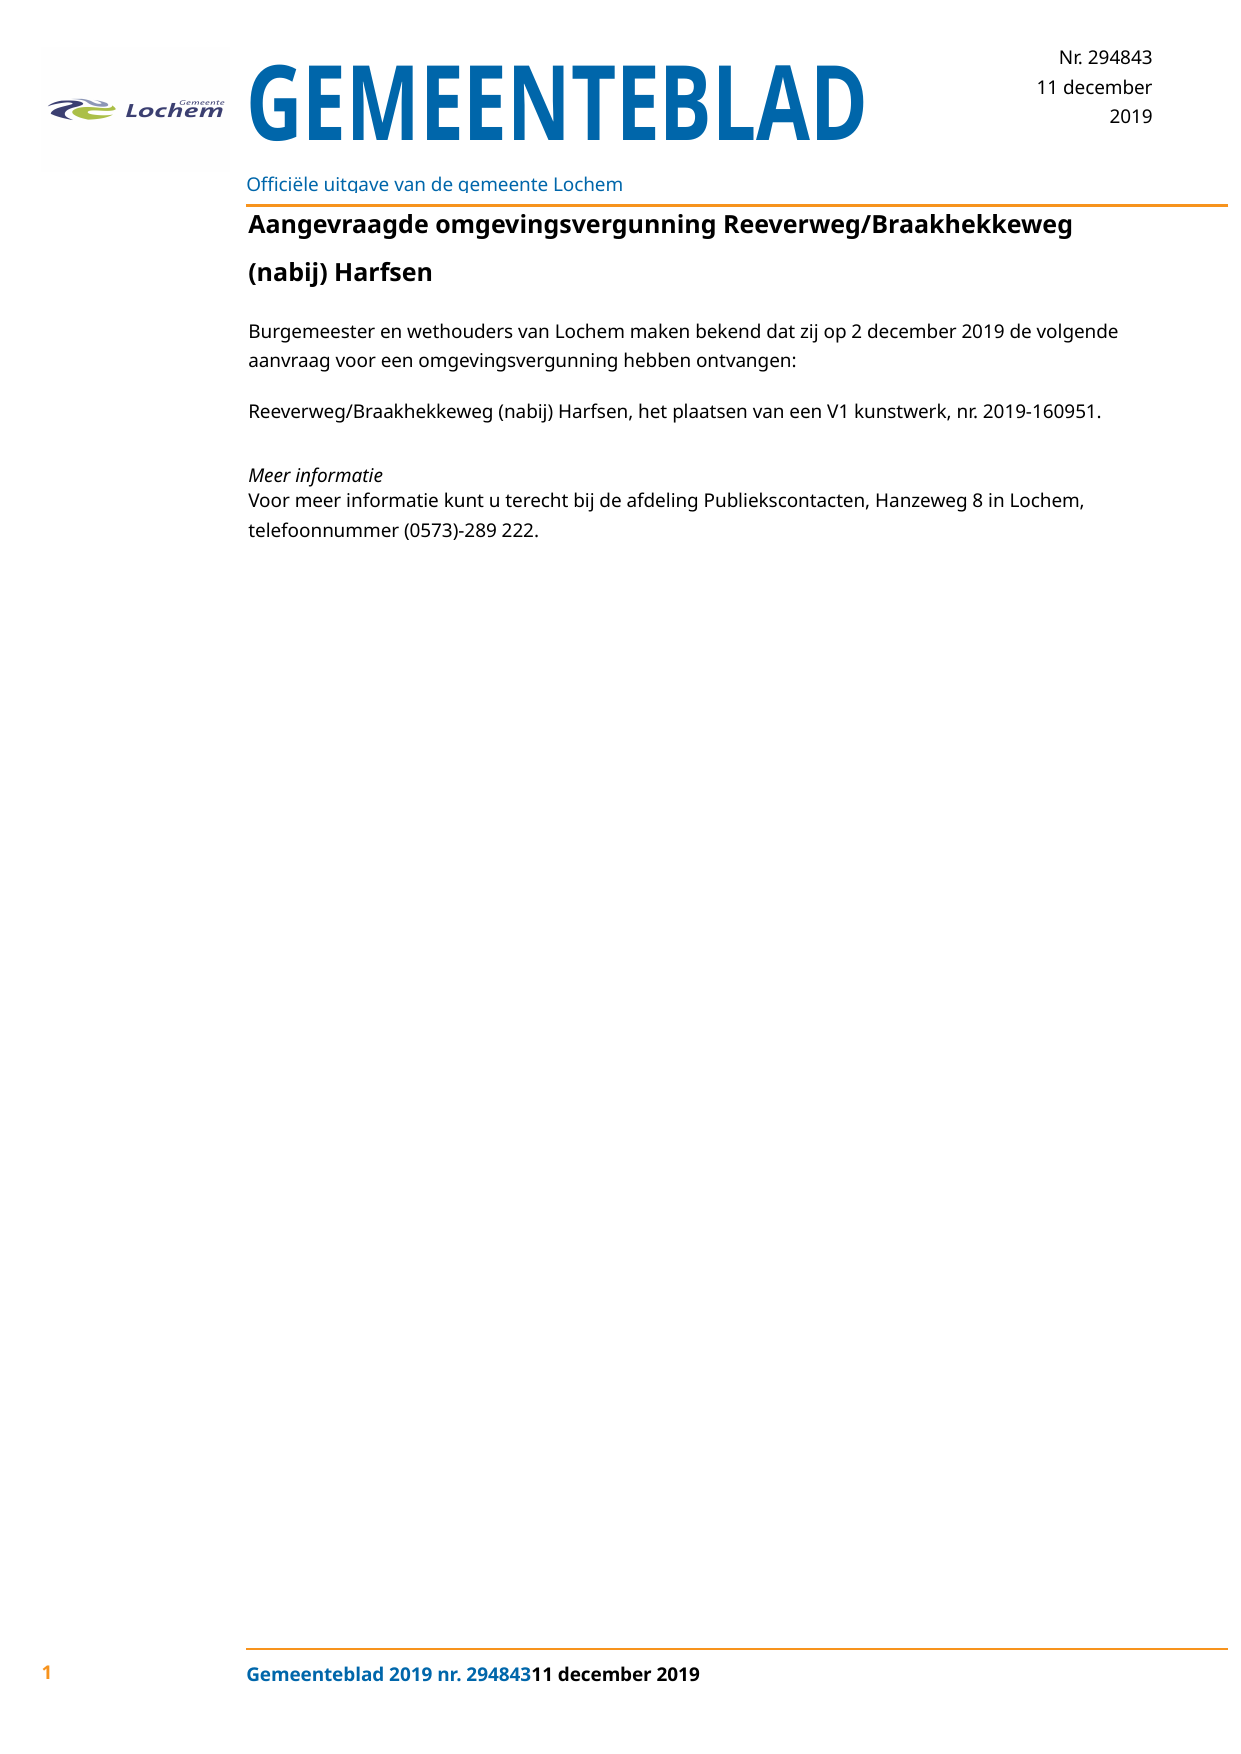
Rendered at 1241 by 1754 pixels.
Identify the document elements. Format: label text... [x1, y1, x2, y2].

text Aangevraagde omgevingsvergunning Reeverweg/Braakhekkeweg (nabij) Harfsen [248, 207, 1152, 288]
text Reeverweg/Braakhekkeweg (nabij) Harfsen, het plaatsen van een V1 kunstwerk, nr. 2019-160951. [248, 398, 1152, 424]
text Voor meer informatie kunt u terecht bij de afdeling Publiekscontacten, Hanzeweg 8 in Lochem, telefoonnummer (0573)-289 222. [248, 488, 1152, 543]
text Burgemeester en wethouders van Lochem maken bekend dat zij op 2 december 2019 de volgende aanvraag voor een omgevingsvergunning hebben ontvangen: [248, 318, 1152, 373]
picture [41, 47, 231, 172]
text Meer informatie [248, 462, 1152, 488]
